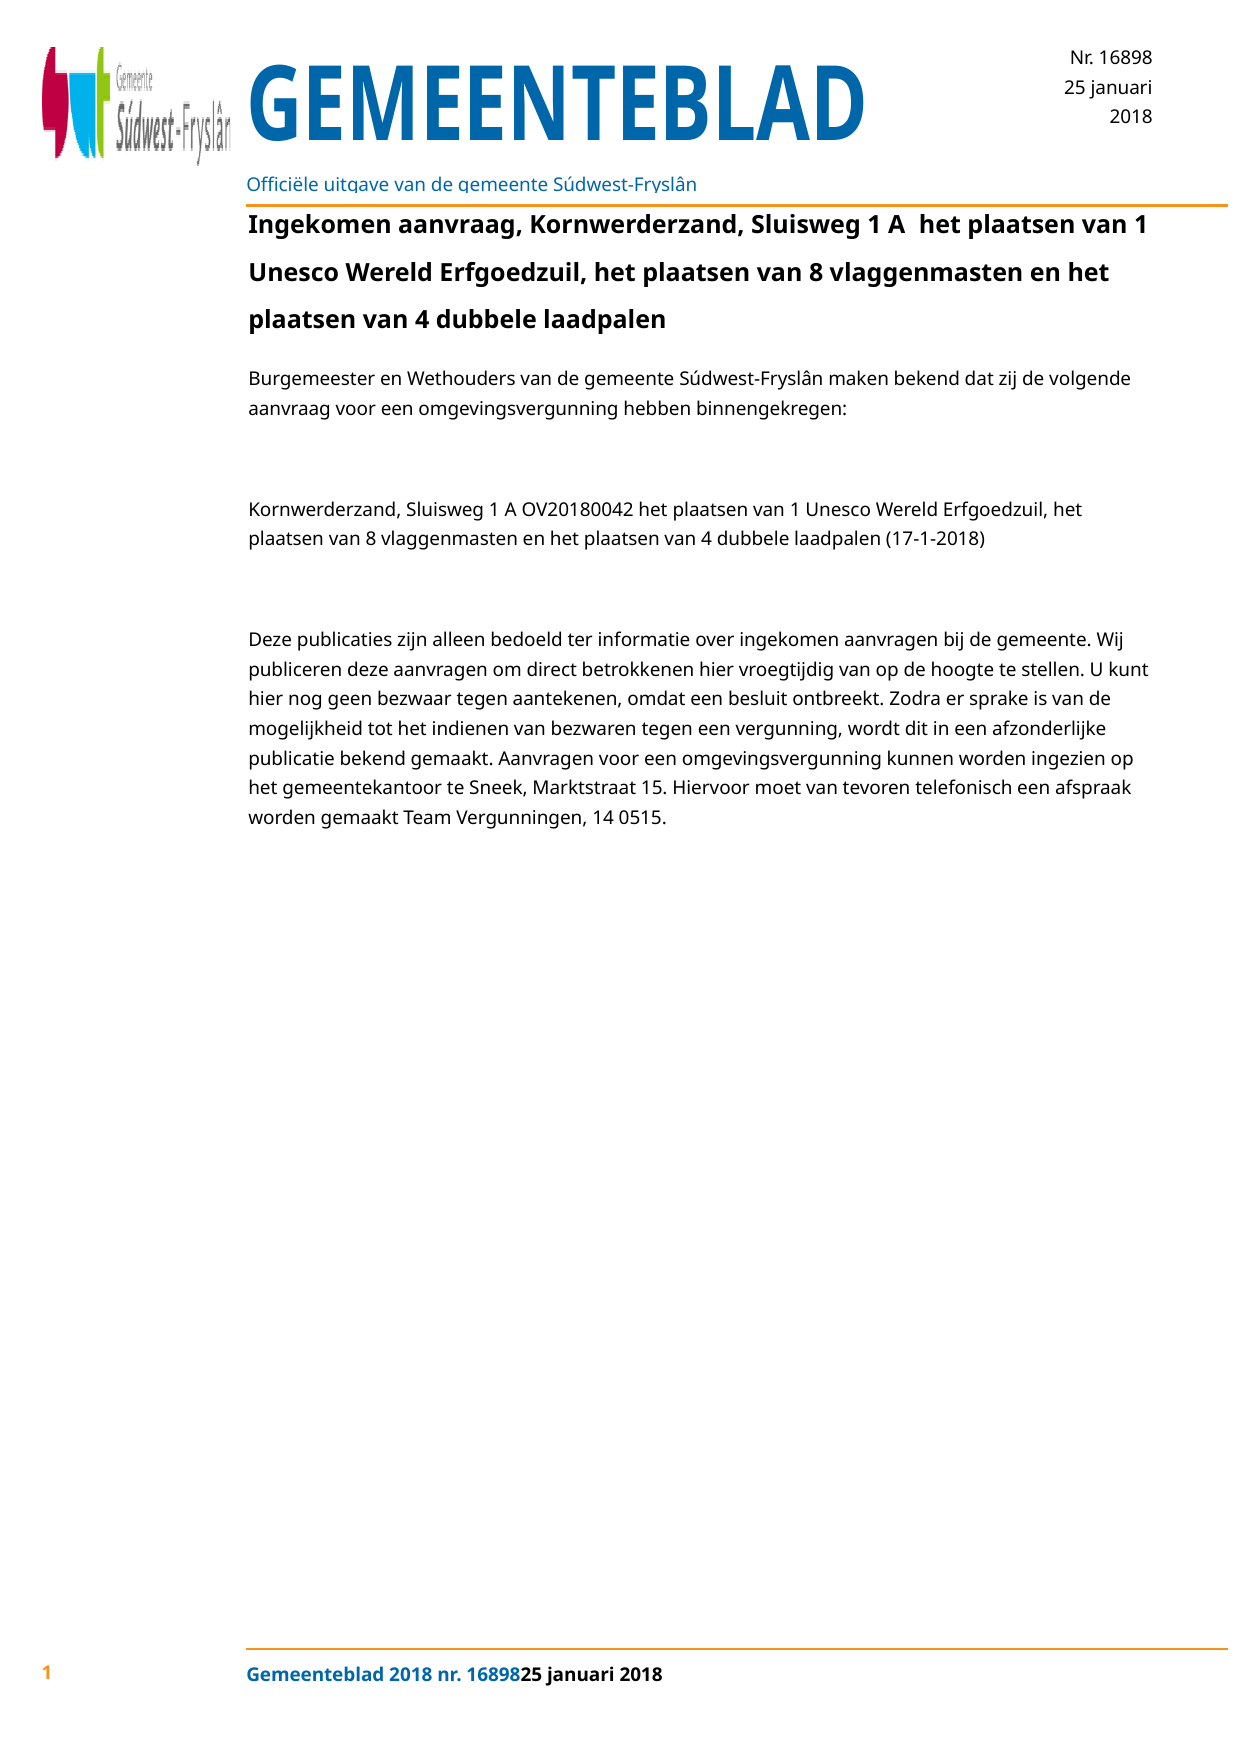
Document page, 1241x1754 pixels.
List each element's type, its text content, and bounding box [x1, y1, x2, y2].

picture [41, 47, 231, 172]
text Burgemeester en Wethouders van de gemeente Súdwest-Fryslân maken bekend dat zij de volgende aanvraag voor een omgevingsvergunning hebben binnengekregen: [248, 366, 1152, 421]
text Kornwerderzand, Sluisweg 1 A OV20180042 het plaatsen van 1 Unesco Wereld Erfgoedzuil, het plaatsen van 8 vlaggenmasten en het plaatsen van 4 dubbele laadpalen (17-1-2018) [248, 496, 1152, 551]
text Ingekomen aanvraag, Kornwerderzand, Sluisweg 1 A het plaatsen van 1 Unesco Wereld Erfgoedzuil, het plaatsen van 8 vlaggenmasten en het plaatsen van 4 dubbele laadpalen [248, 207, 1152, 336]
text Deze publicaties zijn alleen bedoeld ter informatie over ingekomen aanvragen bij de gemeente. Wij publiceren deze aanvragen om direct betrokkenen hier vroegtijdig van op de hoogte te stellen. U kunt hier nog geen bezwaar tegen aantekenen, omdat een besluit ontbreekt. Zodra er sprake is van de mogelijkheid tot het indienen van bezwaren tegen een vergunning, wordt dit in een afzonderlijke publicatie bekend gemaakt. Aanvragen voor een omgevingsvergunning kunnen worden ingezien op het gemeentekantoor te Sneek, Marktstraat 15. Hiervoor moet van tevoren telefonisch een afspraak worden gemaakt Team Vergunningen, 14 0515. [248, 626, 1152, 829]
